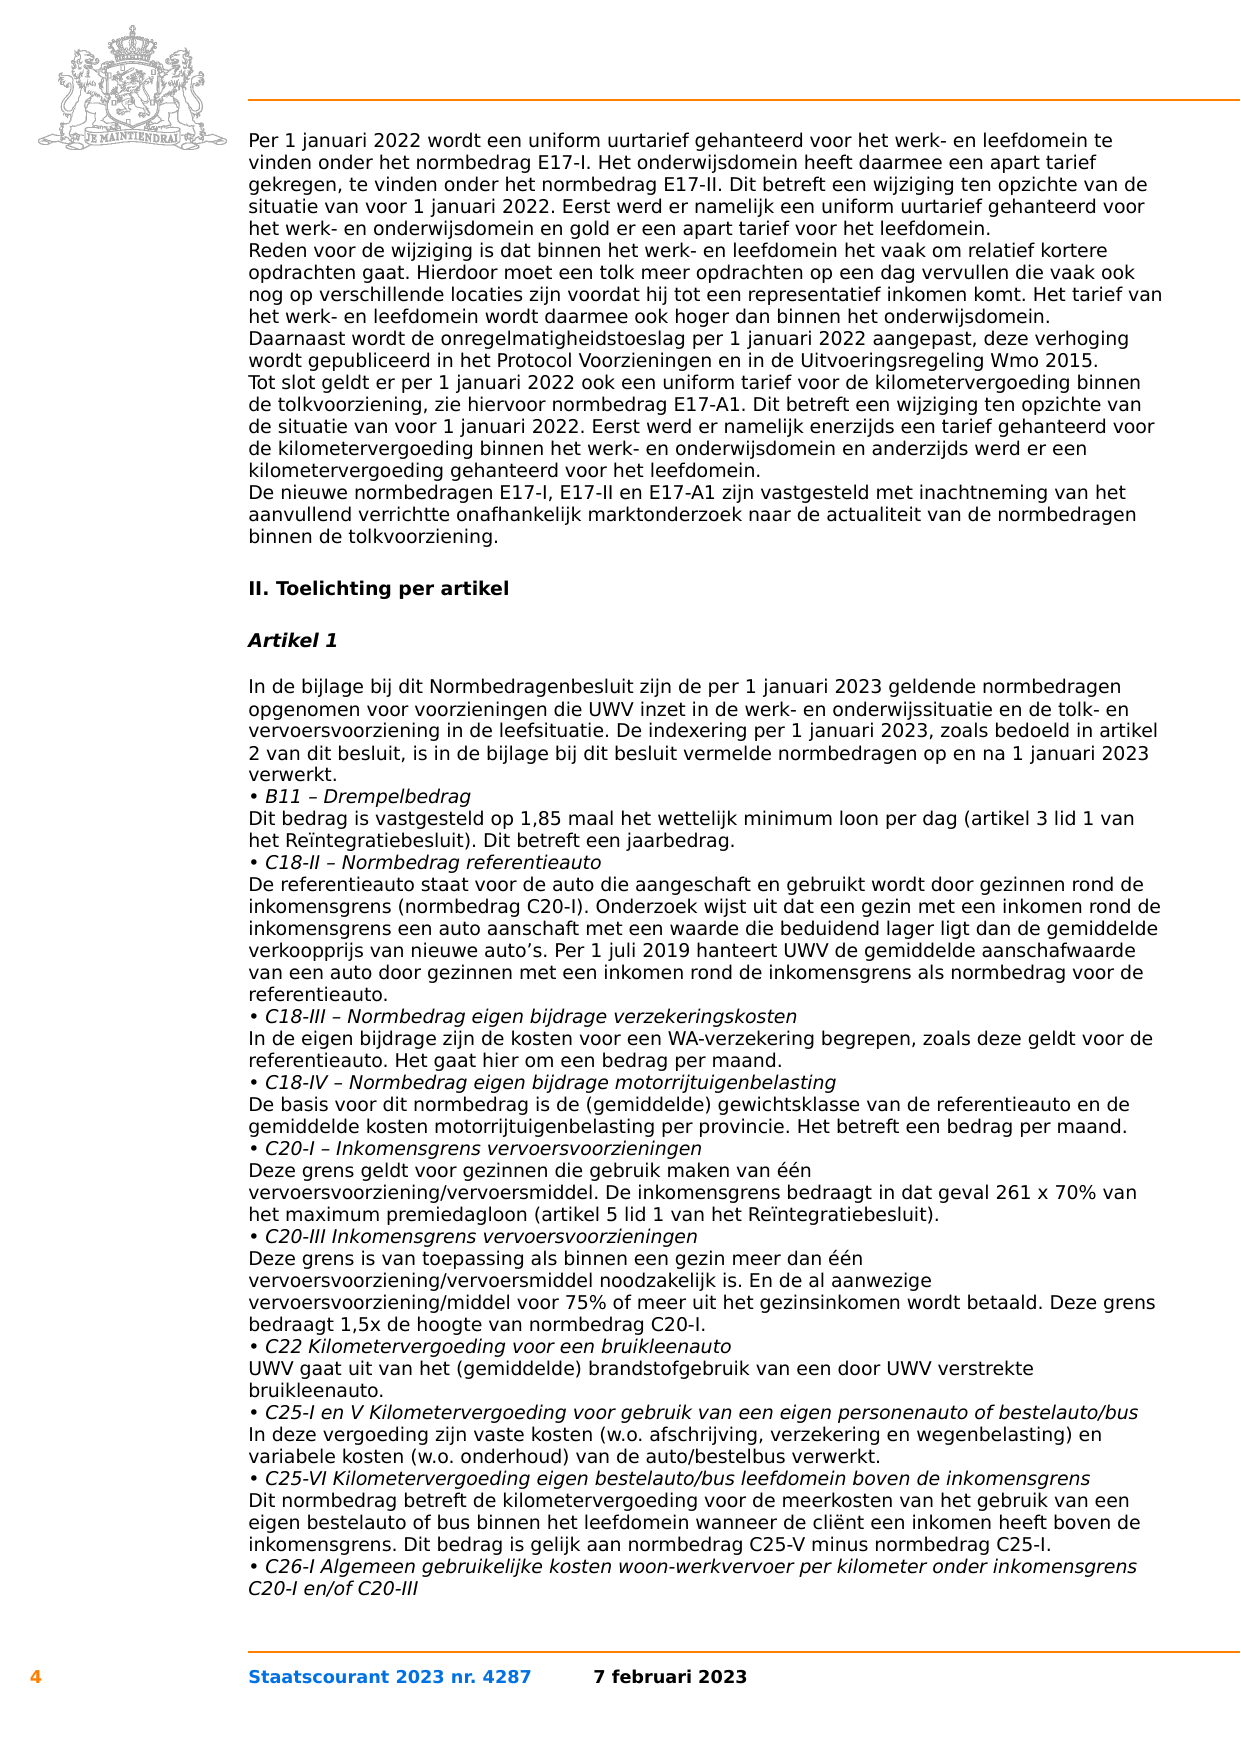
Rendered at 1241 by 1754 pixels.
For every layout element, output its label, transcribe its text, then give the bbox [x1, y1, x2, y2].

text In de eigen bijdrage zijn de kosten voor een WA-verzekering begrepen, zoals deze geldt voor de referentieauto. Het gaat hier om een bedrag per maand. [248, 1028, 1163, 1072]
text • C26-I Algemeen gebruikelijke kosten woon-werkvervoer per kilometer onder inkomensgrens C20-I en/of C20-III [248, 1556, 1163, 1599]
text • C20-I – Inkomensgrens vervoersvoorzieningen [248, 1138, 1163, 1160]
text De nieuwe normbedragen E17-I, E17-II en E17-A1 zijn vastgesteld met inachtneming van het aanvullend verrichtte onafhankelijk marktonderzoek naar de actualiteit van de normbedragen binnen de tolkvoorziening. [248, 482, 1163, 547]
picture [38, 25, 227, 150]
text • C22 Kilometervergoeding voor een bruikleenauto [248, 1336, 1163, 1358]
text • C18-IV – Normbedrag eigen bijdrage motorrijtuigenbelasting [248, 1072, 1163, 1094]
text • C20-III Inkomensgrens vervoersvoorzieningen [248, 1226, 1163, 1248]
text Daarnaast wordt de onregelmatigheidstoeslag per 1 januari 2022 aangepast, deze verhoging wordt gepubliceerd in het Protocol Voorzieningen en in de Uitvoeringsregeling Wmo 2015. [248, 328, 1163, 372]
text Dit bedrag is vastgesteld op 1,85 maal het wettelijk minimum loon per dag (artikel 3 lid 1 van het Reïntegratiebesluit). Dit betreft een jaarbedrag. [248, 808, 1163, 852]
text • B11 – Drempelbedrag [248, 786, 1163, 808]
text Tot slot geldt er per 1 januari 2022 ook een uniform tarief voor de kilometervergoeding binnen de tolkvoorziening, zie hiervoor normbedrag E17-A1. Dit betreft een wijziging ten opzichte van de situatie van voor 1 januari 2022. Eerst werd er namelijk enerzijds een tarief gehanteerd voor de kilometervergoeding binnen het werk- en onderwijsdomein en anderzijds werd er een kilometervergoeding gehanteerd voor het leefdomein. [248, 372, 1163, 482]
text Per 1 januari 2022 wordt een uniform uurtarief gehanteerd voor het werk- en leefdomein te vinden onder het normbedrag E17-I. Het onderwijsdomein heeft daarmee een apart tarief gekregen, te vinden onder het normbedrag E17-II. Dit betreft een wijziging ten opzichte van de situatie van voor 1 januari 2022. Eerst werd er namelijk een uniform uurtarief gehanteerd voor het werk- en onderwijsdomein en gold er een apart tarief voor het leefdomein. [248, 130, 1163, 240]
text Dit normbedrag betreft de kilometervergoeding voor de meerkosten van het gebruik van een eigen bestelauto of bus binnen het leefdomein wanneer de cliënt een inkomen heeft boven de inkomensgrens. Dit bedrag is gelijk aan normbedrag C25-V minus normbedrag C25-I. [248, 1490, 1163, 1556]
text In deze vergoeding zijn vaste kosten (w.o. afschrijving, verzekering en wegenbelasting) en variabele kosten (w.o. onderhoud) van de auto/bestelbus verwerkt. [248, 1424, 1163, 1468]
text Deze grens is van toepassing als binnen een gezin meer dan één vervoersvoorziening/vervoersmiddel noodzakelijk is. En de al aanwezige vervoersvoorziening/middel voor 75% of meer uit het gezinsinkomen wordt betaald. Deze grens bedraagt 1,5x de hoogte van normbedrag C20-I. [248, 1248, 1163, 1336]
text • C18-III – Normbedrag eigen bijdrage verzekeringskosten [248, 1006, 1163, 1028]
text • C25-I en V Kilometervergoeding voor gebruik van een eigen personenauto of bestelauto/bus [248, 1402, 1163, 1424]
text Deze grens geldt voor gezinnen die gebruik maken van één vervoersvoorziening/vervoersmiddel. De inkomensgrens bedraagt in dat geval 261 x 70% van het maximum premiedagloon (artikel 5 lid 1 van het Reïntegratiebesluit). [248, 1160, 1163, 1226]
text De basis voor dit normbedrag is de (gemiddelde) gewichtsklasse van de referentieauto en de gemiddelde kosten motorrijtuigenbelasting per provincie. Het betreft een bedrag per maand. [248, 1094, 1163, 1138]
subtitle Artikel 1 [248, 629, 1163, 651]
subtitle II. Toelichting per artikel [248, 577, 1163, 599]
text UWV gaat uit van het (gemiddelde) brandstofgebruik van een door UWV verstrekte bruikleenauto. [248, 1358, 1163, 1402]
text In de bijlage bij dit Normbedragenbesluit zijn de per 1 januari 2023 geldende normbedragen opgenomen voor voorzieningen die UWV inzet in de werk- en onderwijssituatie en de tolk- en vervoersvoorziening in de leefsituatie. De indexering per 1 januari 2023, zoals bedoeld in artikel 2 van dit besluit, is in de bijlage bij dit besluit vermelde normbedragen op en na 1 januari 2023 verwerkt. [248, 676, 1163, 786]
text • C25-VI Kilometervergoeding eigen bestelauto/bus leefdomein boven de inkomensgrens [248, 1468, 1163, 1490]
text • C18-II – Normbedrag referentieauto [248, 852, 1163, 874]
text Reden voor de wijziging is dat binnen het werk- en leefdomein het vaak om relatief kortere opdrachten gaat. Hierdoor moet een tolk meer opdrachten op een dag vervullen die vaak ook nog op verschillende locaties zijn voordat hij tot een representatief inkomen komt. Het tarief van het werk- en leefdomein wordt daarmee ook hoger dan binnen het onderwijsdomein. [248, 240, 1163, 328]
text De referentieauto staat voor de auto die aangeschaft en gebruikt wordt door gezinnen rond de inkomensgrens (normbedrag C20-I). Onderzoek wijst uit dat een gezin met een inkomen rond de inkomensgrens een auto aanschaft met een waarde die beduidend lager ligt dan de gemiddelde verkoopprijs van nieuwe auto’s. Per 1 juli 2019 hanteert UWV de gemiddelde aanschafwaarde van een auto door gezinnen met een inkomen rond de inkomensgrens als normbedrag voor de referentieauto. [248, 874, 1163, 1006]
